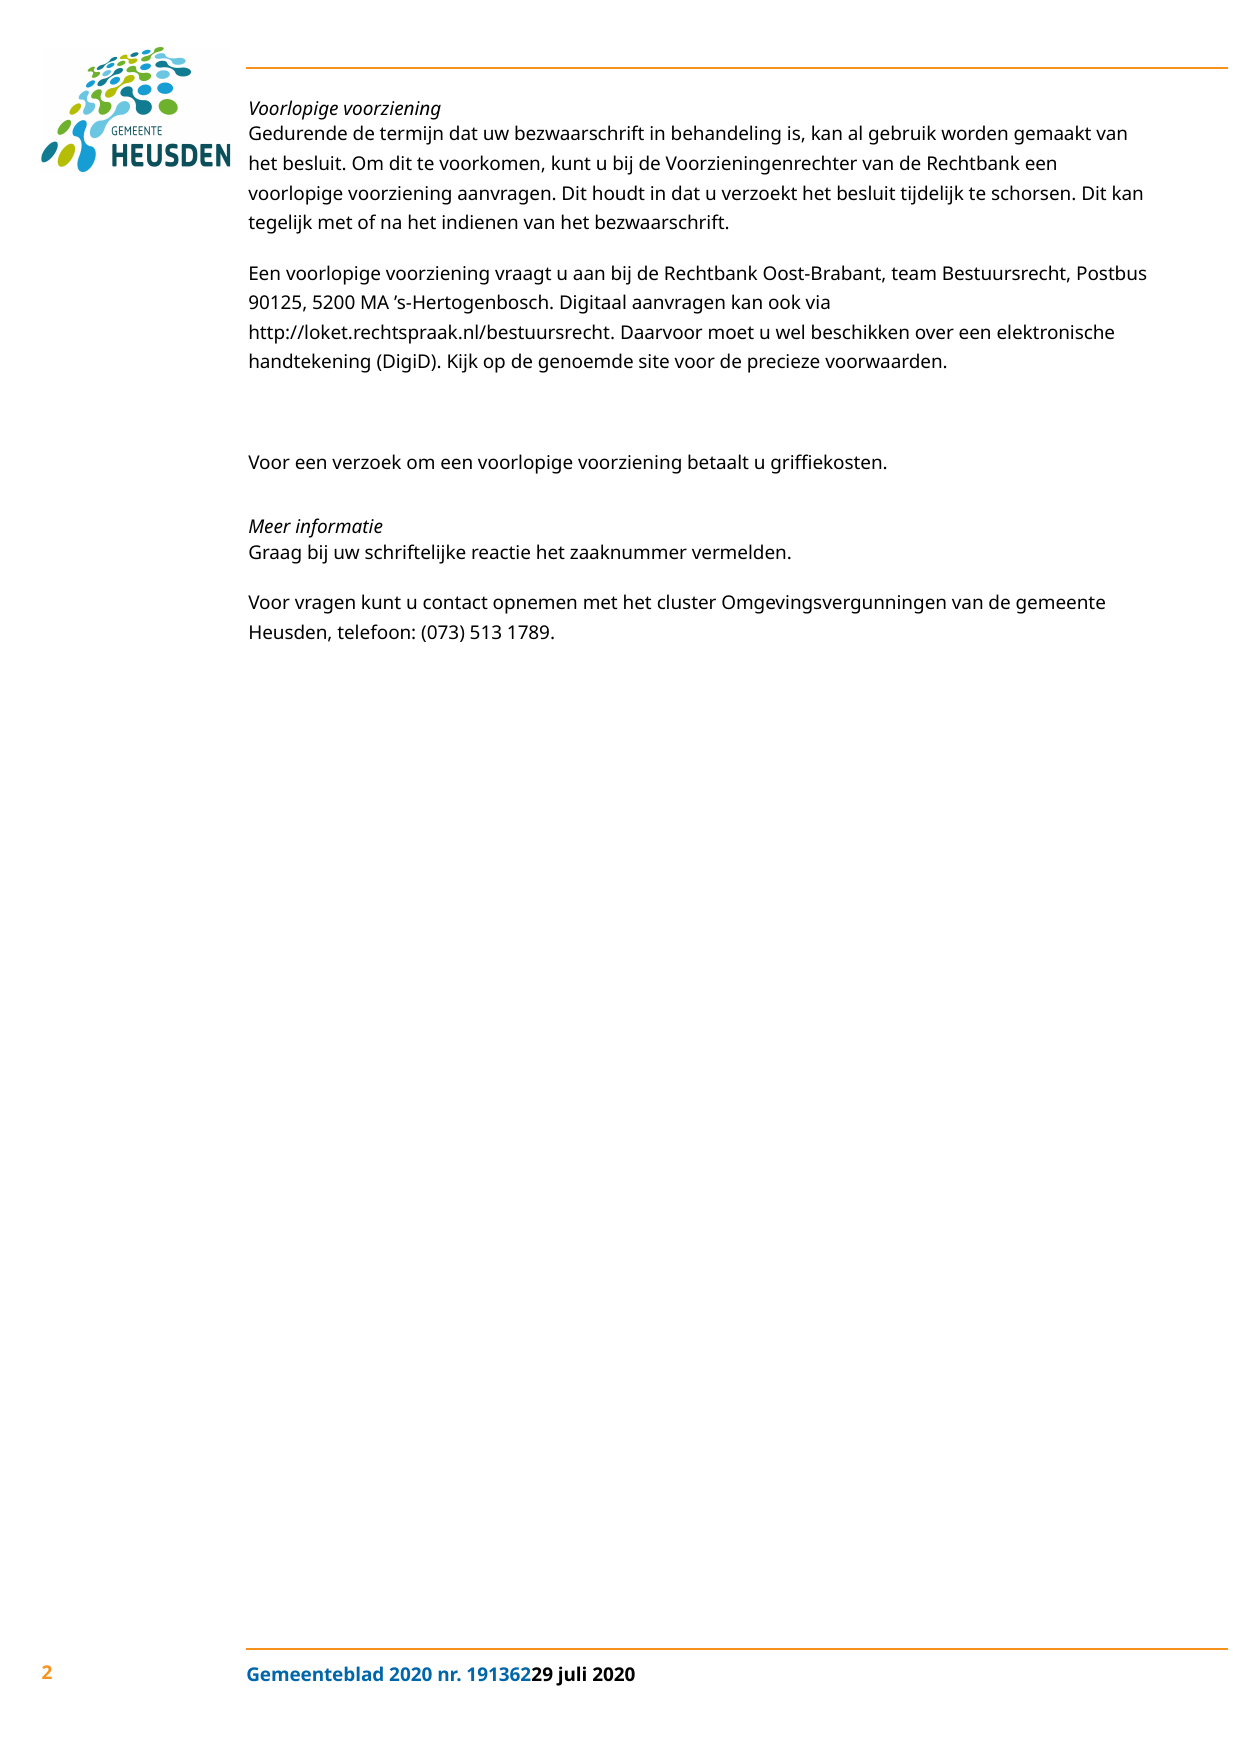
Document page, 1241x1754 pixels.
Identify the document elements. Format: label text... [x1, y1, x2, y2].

picture [41, 47, 231, 172]
text Een voorlopige voorziening vraagt u aan bij de Rechtbank Oost-Brabant, team Bestuursrecht, Postbus 90125, 5200 MA ’s-Hertogenbosch. Digitaal aanvragen kan ook via http://loket.rechtspraak.nl/bestuursrecht. Daarvoor moet u wel beschikken over een elektronische handtekening (DigiD). Kijk op de genoemde site voor de precieze voorwaarden. [248, 260, 1152, 374]
text Voor vragen kunt u contact opnemen met het cluster Omgevingsvergunningen van de gemeente Heusden, telefoon: (073) 513 1789. [248, 589, 1152, 645]
text Meer informatie [248, 513, 1152, 539]
text Gedurende de termijn dat uw bezwaarschrift in behandeling is, kan al gebruik worden gemaakt van het besluit. Om dit te voorkomen, kunt u bij de Voorzieningenrechter van de Rechtbank een voorlopige voorziening aanvragen. Dit houdt in dat u verzoekt het besluit tijdelijk te schorsen. Dit kan tegelijk met of na het indienen van het bezwaarschrift. [248, 121, 1152, 235]
text Voorlopige voorziening [248, 95, 1152, 121]
text Graag bij uw schriftelijke reactie het zaaknummer vermelden. [248, 539, 1152, 565]
text Voor een verzoek om een voorlopige voorziening betaalt u griffiekosten. [248, 449, 1152, 475]
